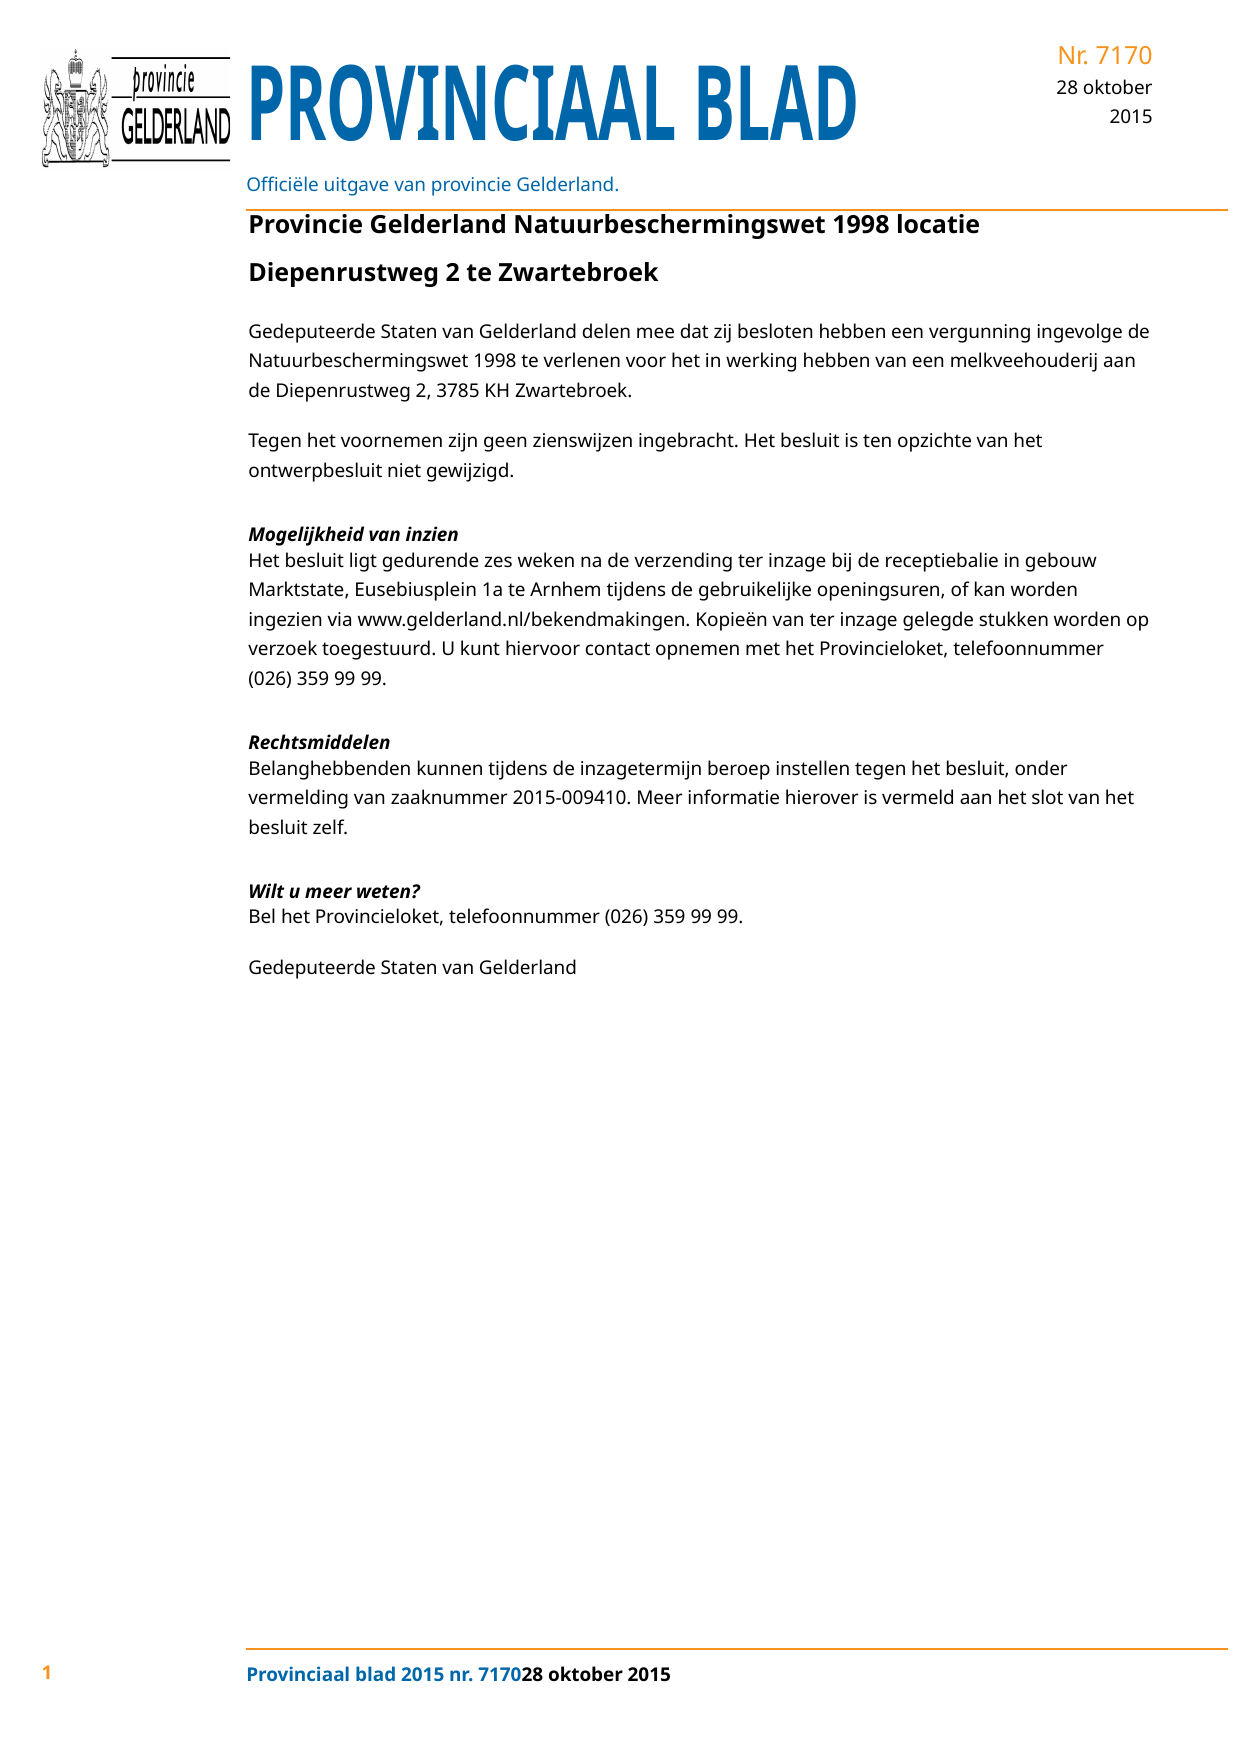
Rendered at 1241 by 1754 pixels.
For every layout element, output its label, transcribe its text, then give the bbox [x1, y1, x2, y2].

picture [41, 47, 231, 172]
text Rechtsmiddelen [248, 729, 1152, 755]
text Belanghebbenden kunnen tijdens de inzagetermijn beroep instellen tegen het besluit, onder vermelding van zaaknummer 2015-009410. Meer informatie hierover is vermeld aan het slot van het besluit zelf. [248, 755, 1152, 840]
text Bel het Provincieloket, telefoonnummer (026) 359 99 99. [248, 904, 1152, 929]
text Wilt u meer weten? [248, 878, 1152, 904]
text Het besluit ligt gedurende zes weken na de verzending ter inzage bij de receptiebalie in gebouw Marktstate, Eusebiusplein 1a te Arnhem tijdens de gebruikelijke openingsuren, of kan worden ingezien via www.gelderland.nl/bekendmakingen. Kopieën van ter inzage gelegde stukken worden op verzoek toegestuurd. U kunt hiervoor contact opnemen met het Provincieloket, telefoonnummer (026) 359 99 99. [248, 547, 1152, 691]
text Gedeputeerde Staten van Gelderland delen mee dat zij besloten hebben een vergunning ingevolge de Natuurbeschermingswet 1998 te verlenen voor het in werking hebben van een melkveehouderij aan de Diepenrustweg 2, 3785 KH Zwartebroek. [248, 318, 1152, 403]
text Tegen het voornemen zijn geen zienswijzen ingebracht. Het besluit is ten opzichte van het ontwerpbesluit niet gewijzigd. [248, 427, 1152, 483]
text Gedeputeerde Staten van Gelderland [248, 954, 1152, 980]
text Provincie Gelderland Natuurbeschermingswet 1998 locatie Diepenrustweg 2 te Zwartebroek [248, 211, 1152, 288]
text Mogelijkheid van inzien [248, 521, 1152, 547]
